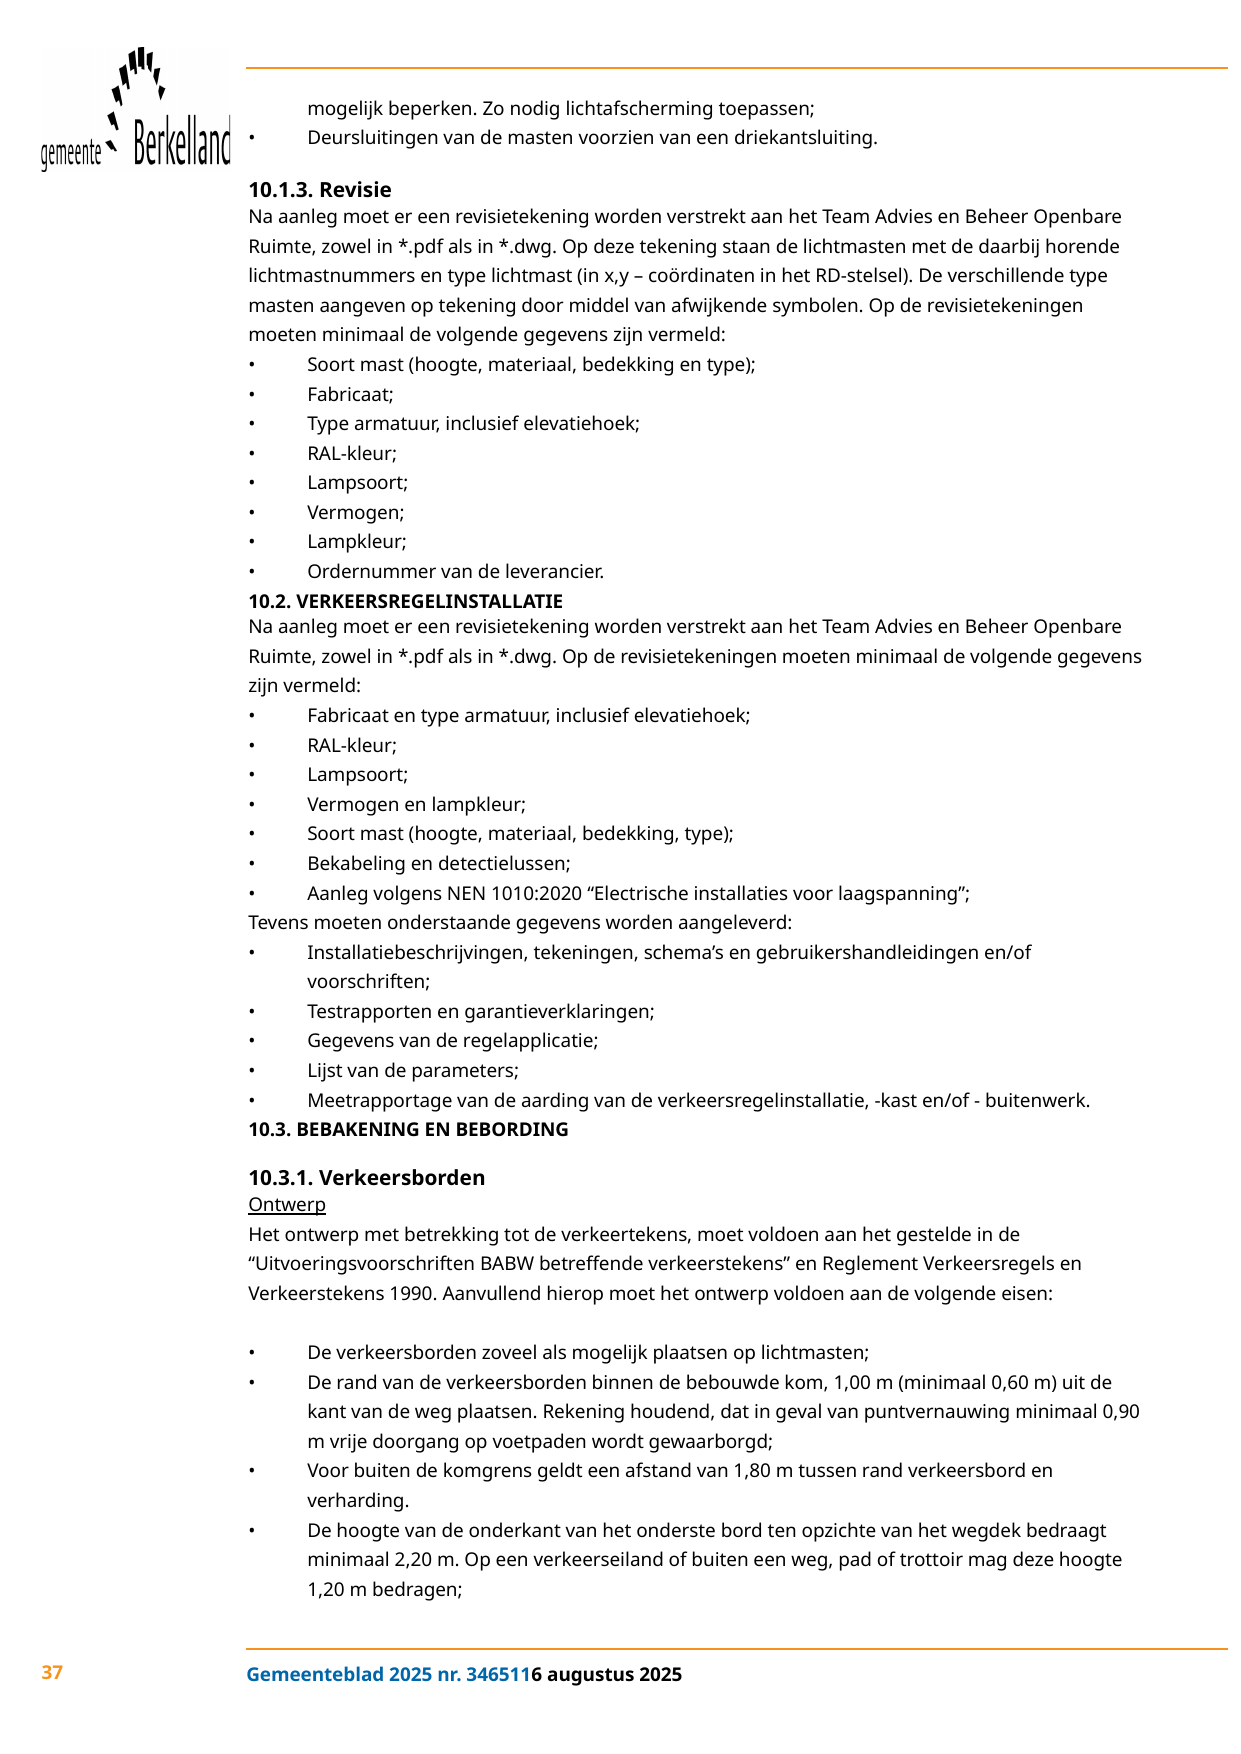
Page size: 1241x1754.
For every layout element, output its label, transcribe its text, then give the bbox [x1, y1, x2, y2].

list Installatiebeschrijvingen, tekeningen, schema’s en gebruikershandleidingen en/of voorschriften; [248, 939, 1152, 994]
list Voor buiten de komgrens geldt een afstand van 1,80 m tussen rand verkeersbord en verharding. [248, 1458, 1152, 1513]
list Type armatuur, inclusief elevatiehoek; [248, 410, 1152, 436]
list Testrapporten en garantieverklaringen; [248, 998, 1152, 1024]
list RAL-kleur; [248, 732, 1152, 758]
list Soort mast (hoogte, materiaal, bedekking, type); [248, 821, 1152, 846]
list Meetrapportage van de aarding van de verkeersregelinstallatie, -kast en/of - buitenwerk. [248, 1087, 1152, 1113]
text Het ontwerp met betrekking tot de verkeertekens, moet voldoen aan het gestelde in de “Uitvoeringsvoorschriften BABW betreffende verkeerstekens” en Reglement Verkeersregels en Verkeerstekens 1990. Aanvullend hierop moet het ontwerp voldoen aan de volgende eisen: [248, 1221, 1152, 1306]
list RAL-kleur; [248, 440, 1152, 466]
list Vermogen en lampkleur; [248, 791, 1152, 817]
list Soort mast (hoogte, materiaal, bedekking en type); [248, 351, 1152, 377]
picture [41, 47, 231, 172]
list Lampkleur; [248, 529, 1152, 554]
list Vermogen; [248, 499, 1152, 525]
text 10.1.3. Revisie [248, 175, 1152, 203]
list Fabricaat en type armatuur, inclusief elevatiehoek; [248, 702, 1152, 728]
list Gegevens van de regelapplicatie; [248, 1028, 1152, 1053]
text Ontwerp [248, 1191, 1152, 1217]
list Lampsoort; [248, 469, 1152, 495]
text 10.3. BEBAKENING EN BEBORDING [248, 1116, 1152, 1142]
text Na aanleg moet er een revisietekening worden verstrekt aan het Team Advies en Beheer Openbare Ruimte, zowel in *.pdf als in *.dwg. Op deze tekening staan de lichtmasten met de daarbij horende lichtmastnummers en type lichtmast (in x,y – coördinaten in het RD-stelsel). De verschillende type masten aangeven op tekening door middel van afwijkende symbolen. Op de revisietekeningen moeten minimaal de volgende gegevens zijn vermeld: [248, 203, 1152, 347]
list Aanleg volgens NEN 1010:2020 “Electrische installaties voor laagspanning”; [248, 880, 1152, 906]
list Ordernummer van de leverancier. [248, 558, 1152, 584]
text Na aanleg moet er een revisietekening worden verstrekt aan het Team Advies en Beheer Openbare Ruimte, zowel in *.pdf als in *.dwg. Op de revisietekeningen moeten minimaal de volgende gegevens zijn vermeld: [248, 613, 1152, 698]
list Bekabeling en detectielussen; [248, 850, 1152, 876]
list Deursluitingen van de masten voorzien van een driekantsluiting. [248, 124, 1152, 150]
text 10.2. VERKEERSREGELINSTALLATIE [248, 588, 1152, 613]
list Fabricaat; [248, 381, 1152, 406]
list Lampsoort; [248, 761, 1152, 787]
list De hoogte van de onderkant van het onderste bord ten opzichte van het wegdek bedraagt minimaal 2,20 m. Op een verkeerseiland of buiten een weg, pad of trottoir mag deze hoogte 1,20 m bedragen; [248, 1517, 1152, 1602]
text 10.3.1. Verkeersborden [248, 1163, 1152, 1191]
list mogelijk beperken. Zo nodig lichtafscherming toepassen; [248, 95, 1152, 121]
text Tevens moeten onderstaande gegevens worden aangeleverd: [248, 909, 1152, 935]
list De verkeersborden zoveel als mogelijk plaatsen op lichtmasten; [248, 1339, 1152, 1365]
list De rand van de verkeersborden binnen de bebouwde kom, 1,00 m (minimaal 0,60 m) uit de kant van de weg plaatsen. Rekening houdend, dat in geval van puntvernauwing minimaal 0,90 m vrije doorgang op voetpaden wordt gewaarborgd; [248, 1369, 1152, 1454]
list Lijst van de parameters; [248, 1057, 1152, 1083]
